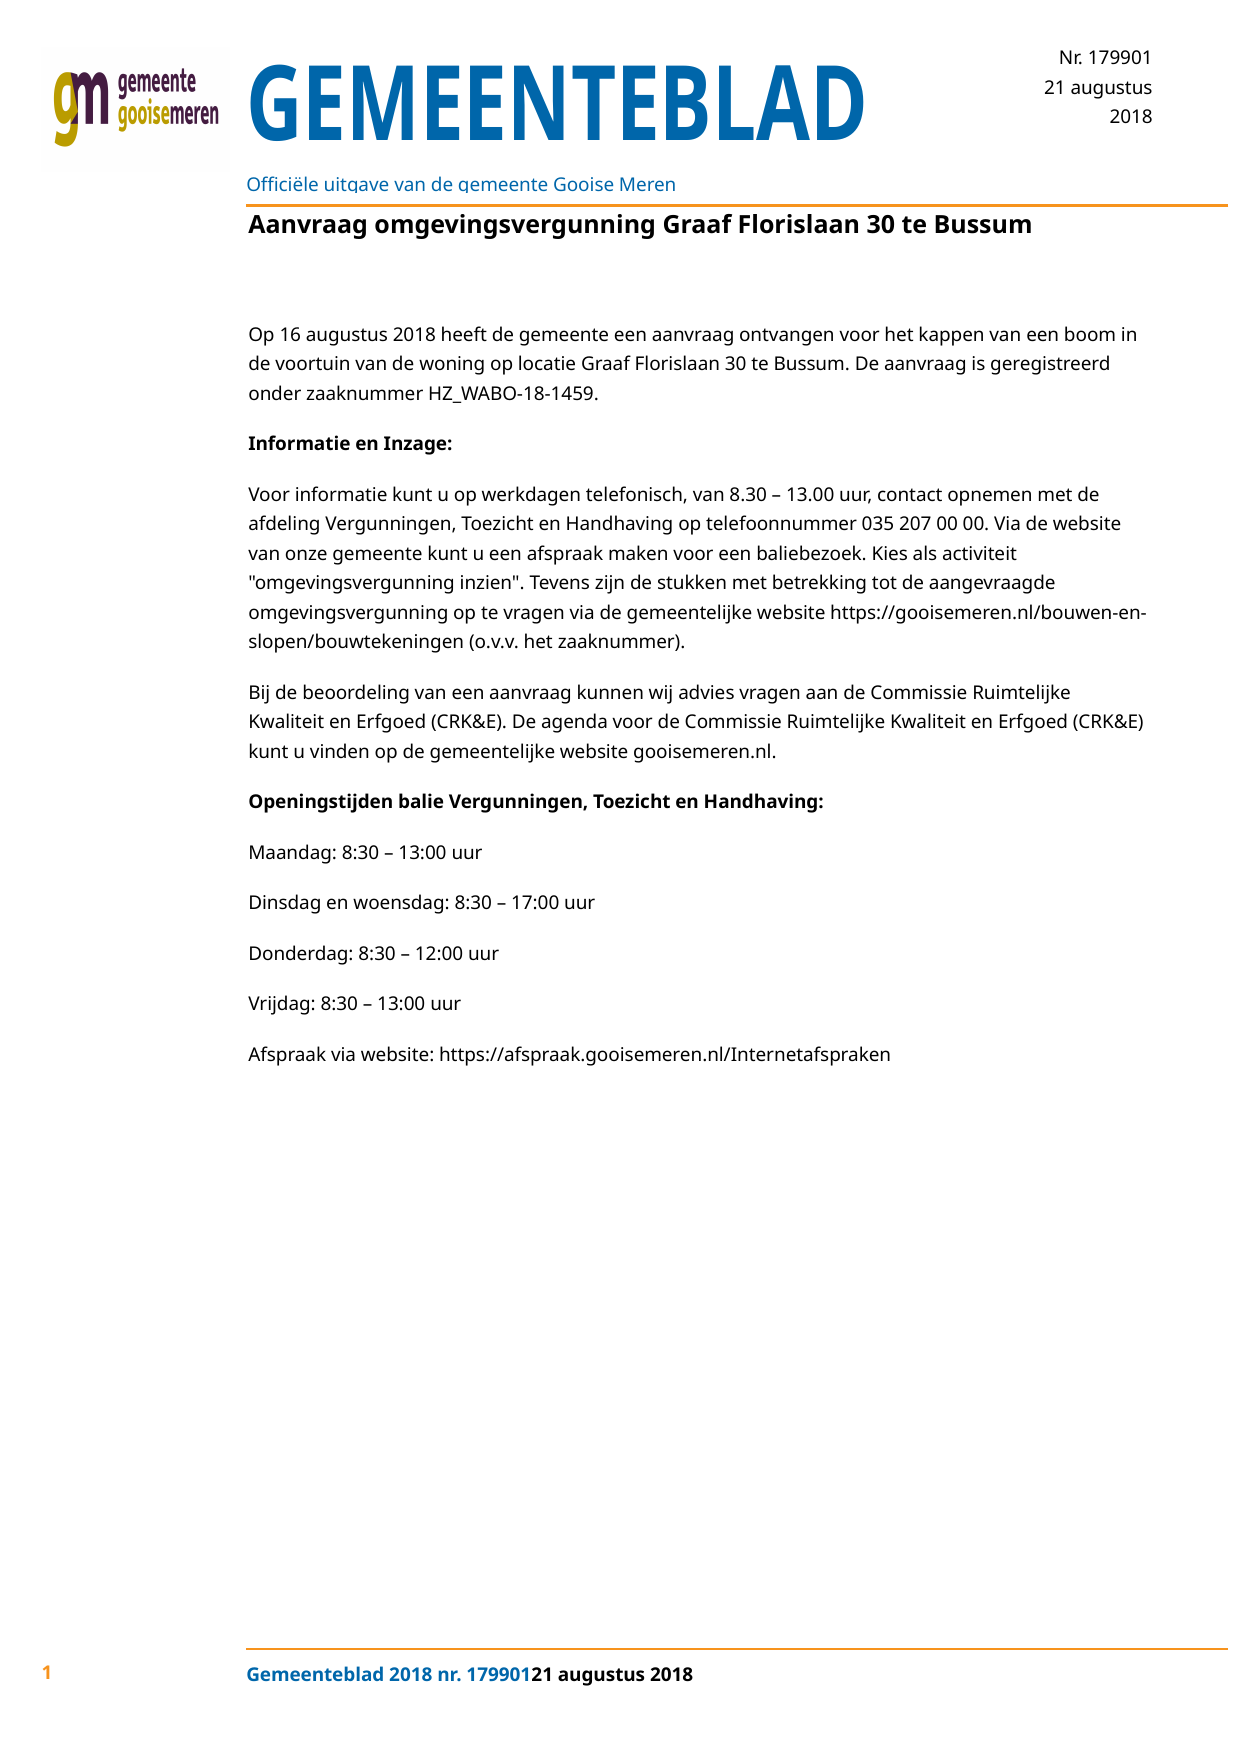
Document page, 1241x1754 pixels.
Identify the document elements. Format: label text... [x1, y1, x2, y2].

text Openingstijden balie Vergunningen, Toezicht en Handhaving: [248, 789, 1152, 814]
text Aanvraag omgevingsvergunning Graaf Florislaan 30 te Bussum [248, 207, 1152, 241]
text Maandag: 8:30 – 13:00 uur [248, 839, 1152, 865]
text Vrijdag: 8:30 – 13:00 uur [248, 990, 1152, 1016]
picture [41, 47, 231, 172]
text Op 16 augustus 2018 heeft de gemeente een aanvraag ontvangen voor het kappen van een boom in de voortuin van de woning op locatie Graaf Florislaan 30 te Bussum. De aanvraag is geregistreerd onder zaaknummer HZ_WABO-18-1459. [248, 321, 1152, 406]
text Afspraak via website: https://afspraak.gooisemeren.nl/Internetafspraken [248, 1041, 1152, 1066]
text Voor informatie kunt u op werkdagen telefonisch, van 8.30 – 13.00 uur, contact opnemen met de afdeling Vergunningen, Toezicht en Handhaving op telefoonnummer 035 207 00 00. Via de website van onze gemeente kunt u een afspraak maken voor een baliebezoek. Kies als activiteit "omgevingsvergunning inzien". Tevens zijn de stukken met betrekking tot de aangevraagde omgevingsvergunning op te vragen via de gemeentelijke website https://gooisemeren.nl/bouwen-en-slopen/bouwtekeningen (o.v.v. het zaaknummer). [248, 481, 1152, 654]
text Informatie en Inzage: [248, 430, 1152, 456]
text Dinsdag en woensdag: 8:30 – 17:00 uur [248, 889, 1152, 915]
text Bij de beoordeling van een aanvraag kunnen wij advies vragen aan de Commissie Ruimtelijke Kwaliteit en Erfgoed (CRK&E). De agenda voor de Commissie Ruimtelijke Kwaliteit en Erfgoed (CRK&E) kunt u vinden op de gemeentelijke website gooisemeren.nl. [248, 679, 1152, 764]
text Donderdag: 8:30 – 12:00 uur [248, 940, 1152, 966]
